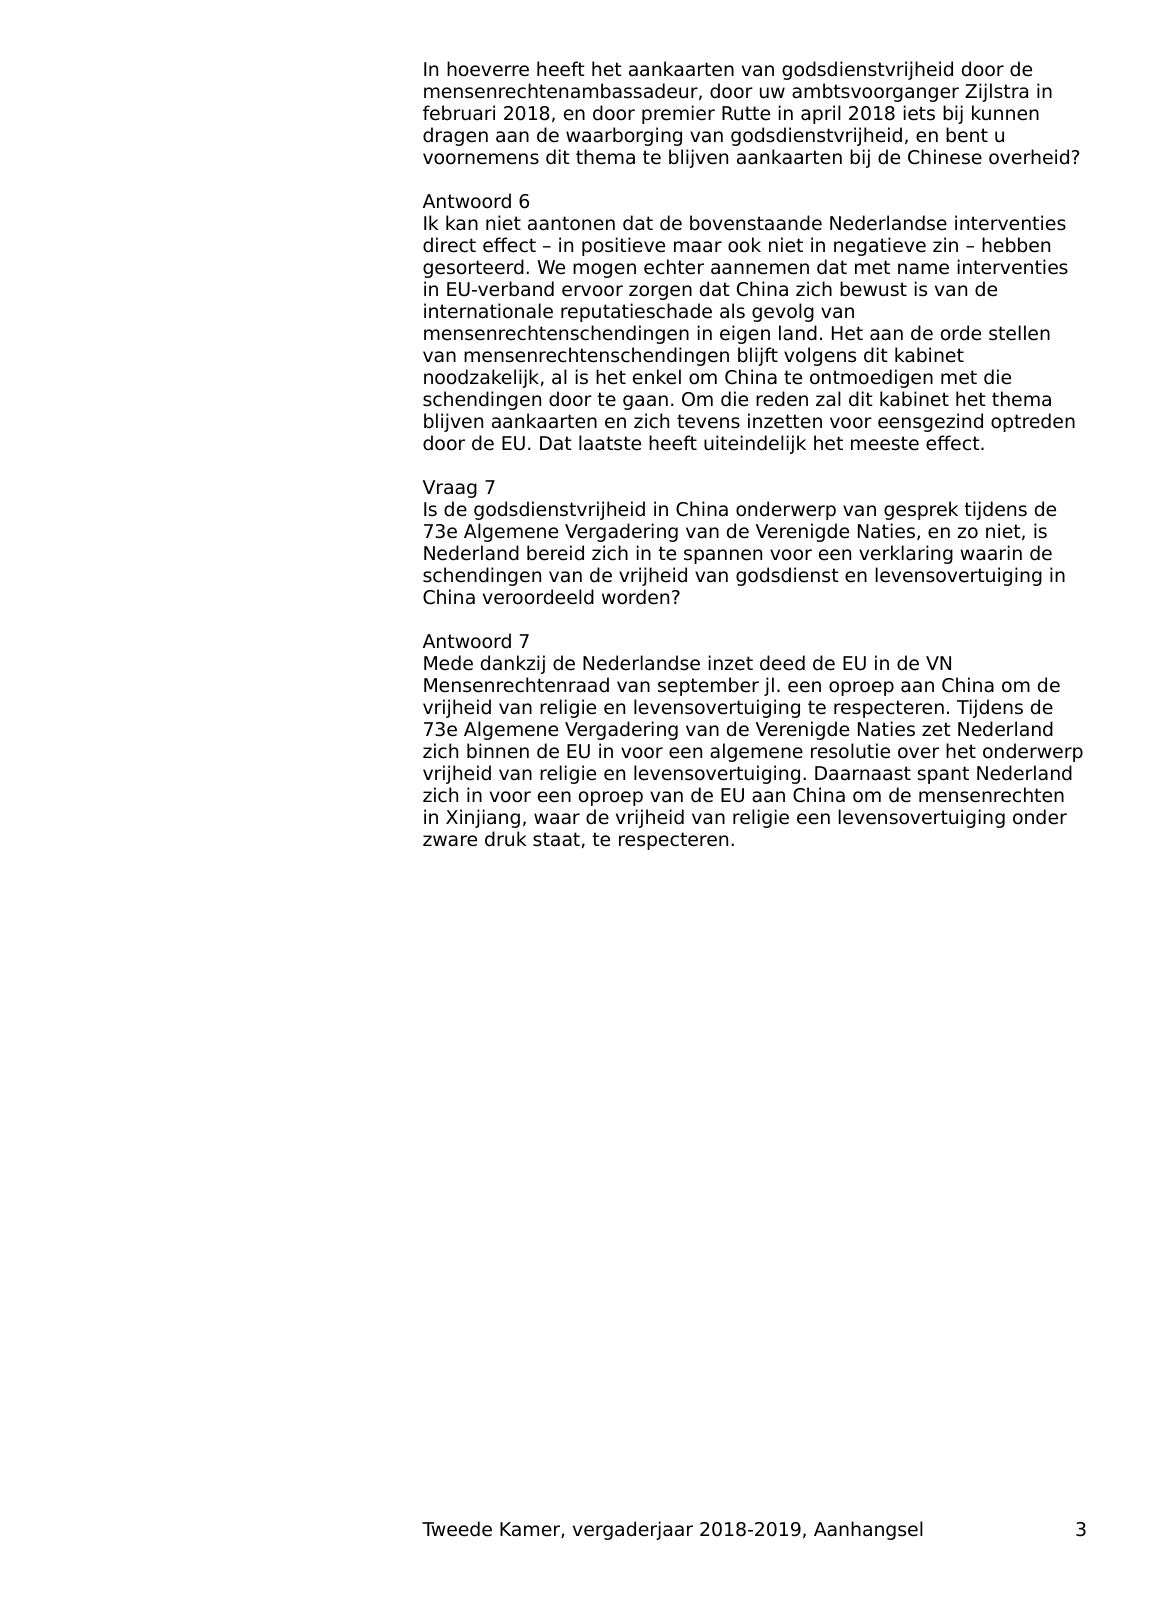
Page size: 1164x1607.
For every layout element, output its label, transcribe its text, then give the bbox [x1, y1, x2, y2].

text Is de godsdienstvrijheid in China onderwerp van gesprek tijdens de 73e Algemene Vergadering van de Verenigde Naties, en zo niet, is Nederland bereid zich in te spannen voor een verklaring waarin de schendingen van de vrijheid van godsdienst en levensovertuiging in China veroordeeld worden? [422, 499, 1087, 609]
text Antwoord 7 [422, 631, 1087, 653]
text Antwoord 6 [422, 191, 1087, 213]
text Ik kan niet aantonen dat de bovenstaande Nederlandse interventies direct effect – in positieve maar ook niet in negatieve zin – hebben gesorteerd. We mogen echter aannemen dat met name interventies in EU-verband ervoor zorgen dat China zich bewust is van de internationale reputatieschade als gevolg van mensenrechtenschendingen in eigen land. Het aan de orde stellen van mensenrechtenschendingen blijft volgens dit kabinet noodzakelijk, al is het enkel om China te ontmoedigen met die schendingen door te gaan. Om die reden zal dit kabinet het thema blijven aankaarten en zich tevens inzetten voor eensgezind optreden door de EU. Dat laatste heeft uiteindelijk het meeste effect. [422, 213, 1087, 455]
text Mede dankzij de Nederlandse inzet deed de EU in de VN Mensenrechtenraad van september jl. een oproep aan China om de vrijheid van religie en levensovertuiging te respecteren. Tijdens de 73e Algemene Vergadering van de Verenigde Naties zet Nederland zich binnen de EU in voor een algemene resolutie over het onderwerp vrijheid van religie en levensovertuiging. Daarnaast spant Nederland zich in voor een oproep van de EU aan China om de mensenrechten in Xinjiang, waar de vrijheid van religie een levensovertuiging onder zware druk staat, te respecteren. [422, 653, 1087, 851]
text Vraag 7 [422, 477, 1087, 499]
text In hoeverre heeft het aankaarten van godsdienstvrijheid door de mensenrechtenambassadeur, door uw ambtsvoorganger Zijlstra in februari 2018, en door premier Rutte in april 2018 iets bij kunnen dragen aan de waarborging van godsdienstvrijheid, en bent u voornemens dit thema te blijven aankaarten bij de Chinese overheid? [422, 59, 1087, 169]
